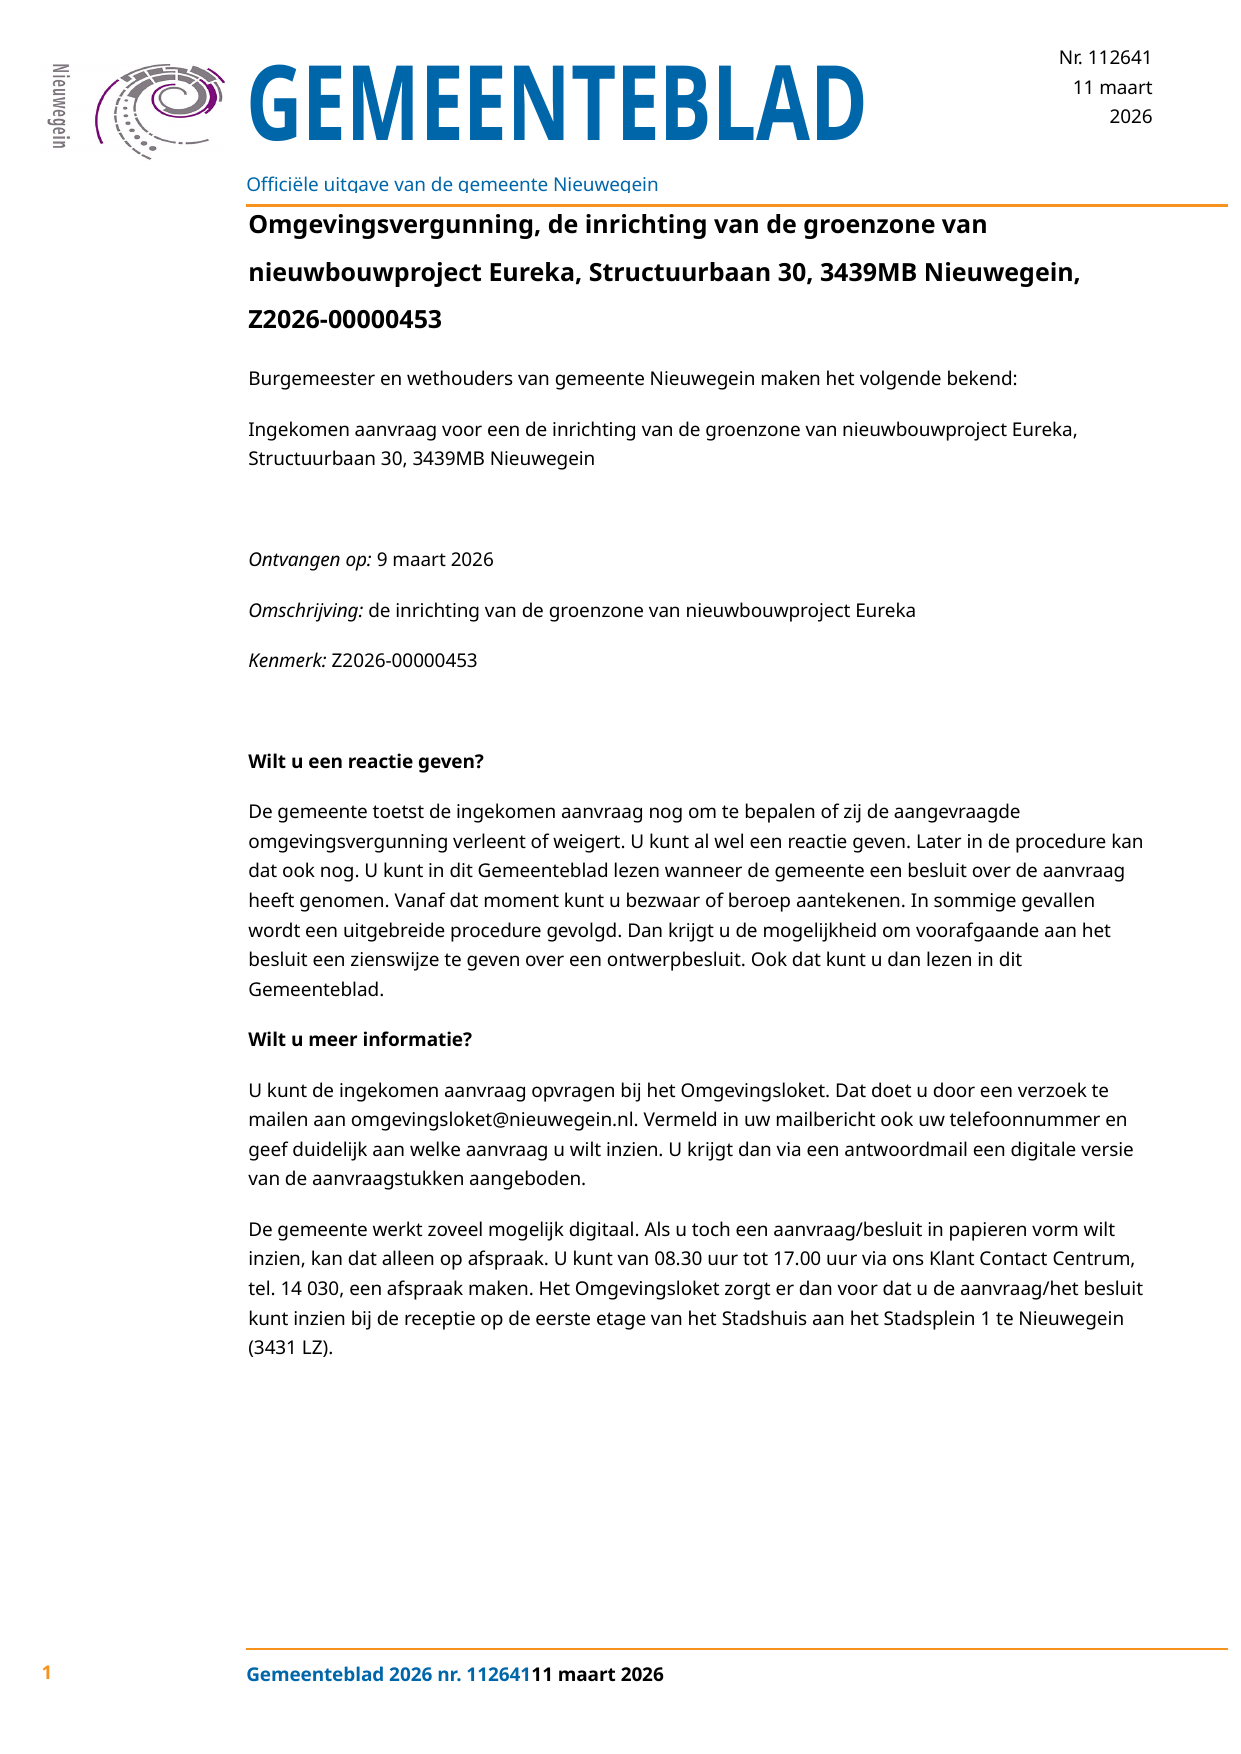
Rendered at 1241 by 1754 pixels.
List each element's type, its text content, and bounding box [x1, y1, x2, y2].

text De gemeente toetst de ingekomen aanvraag nog om te bepalen of zij de aangevraagde omgevingsvergunning verleent of weigert. U kunt al wel een reactie geven. Later in de procedure kan dat ook nog. U kunt in dit Gemeenteblad lezen wanneer de gemeente een besluit over de aanvraag heeft genomen. Vanaf dat moment kunt u bezwaar of beroep aantekenen. In sommige gevallen wordt een uitgebreide procedure gevolgd. Dan krijgt u de mogelijkheid om voorafgaande aan het besluit een zienswijze te geven over een ontwerpbesluit. Ook dat kunt u dan lezen in dit Gemeenteblad. [248, 798, 1152, 1002]
picture [41, 47, 231, 172]
text De gemeente werkt zoveel mogelijk digitaal. Als u toch een aanvraag/besluit in papieren vorm wilt inzien, kan dat alleen op afspraak. U kunt van 08.30 uur tot 17.00 uur via ons Klant Contact Centrum, tel. 14 030, een afspraak maken. Het Omgevingsloket zorgt er dan voor dat u de aanvraag/het besluit kunt inzien bij de receptie op de eerste etage van het Stadshuis aan het Stadsplein 1 te Nieuwegein (3431 LZ). [248, 1216, 1152, 1360]
text U kunt de ingekomen aanvraag opvragen bij het Omgevingsloket. Dat doet u door een verzoek te mailen aan omgevingsloket@nieuwegein.nl. Vermeld in uw mailbericht ook uw telefoonnummer en geef duidelijk aan welke aanvraag u wilt inzien. U krijgt dan via een antwoordmail een digitale versie van de aanvraagstukken aangeboden. [248, 1077, 1152, 1191]
text Omschrijving: de inrichting van de groenzone van nieuwbouwproject Eureka [248, 597, 1152, 622]
text Kenmerk: Z2026-00000453 [248, 647, 1152, 673]
text Burgemeester en wethouders van gemeente Nieuwegein maken het volgende bekend: [248, 366, 1152, 391]
text Omgevingsvergunning, de inrichting van de groenzone van nieuwbouwproject Eureka, Structuurbaan 30, 3439MB Nieuwegein, Z2026-00000453 [248, 207, 1152, 336]
text Ontvangen op: 9 maart 2026 [248, 546, 1152, 572]
text Wilt u een reactie geven? [248, 748, 1152, 774]
text Wilt u meer informatie? [248, 1026, 1152, 1052]
text Ingekomen aanvraag voor een de inrichting van de groenzone van nieuwbouwproject Eureka, Structuurbaan 30, 3439MB Nieuwegein [248, 416, 1152, 471]
